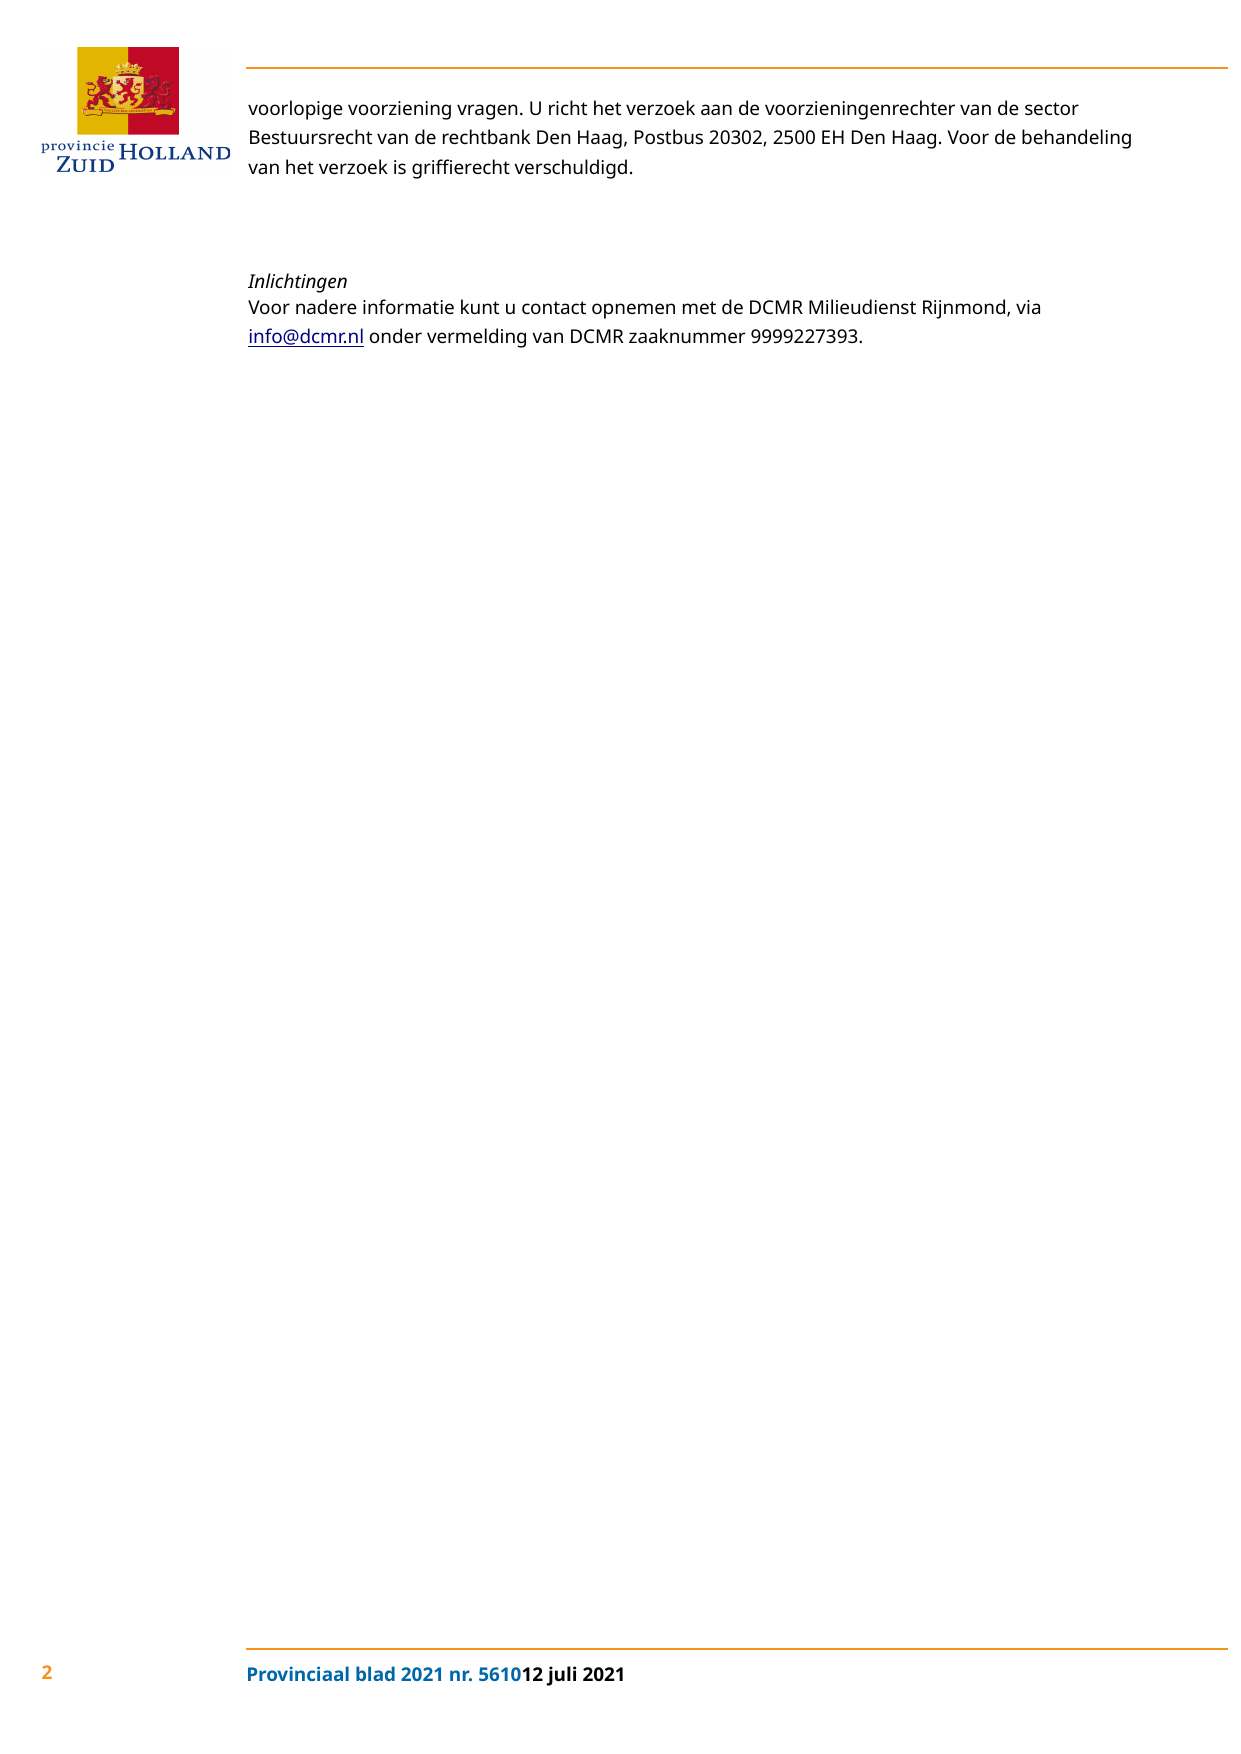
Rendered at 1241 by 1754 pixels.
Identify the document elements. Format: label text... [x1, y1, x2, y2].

picture [41, 47, 231, 172]
text Voor nadere informatie kunt u contact opnemen met de DCMR Milieudienst Rijnmond, via info@dcmr.nl onder vermelding van DCMR zaaknummer 9999227393. [248, 294, 1152, 349]
text Inlichtingen [248, 268, 1152, 294]
text voorlopige voorziening vragen. U richt het verzoek aan de voorzieningenrechter van de sector Bestuursrecht van de rechtbank Den Haag, Postbus 20302, 2500 EH Den Haag. Voor de behandeling van het verzoek is griffierecht verschuldigd. [248, 95, 1152, 180]
